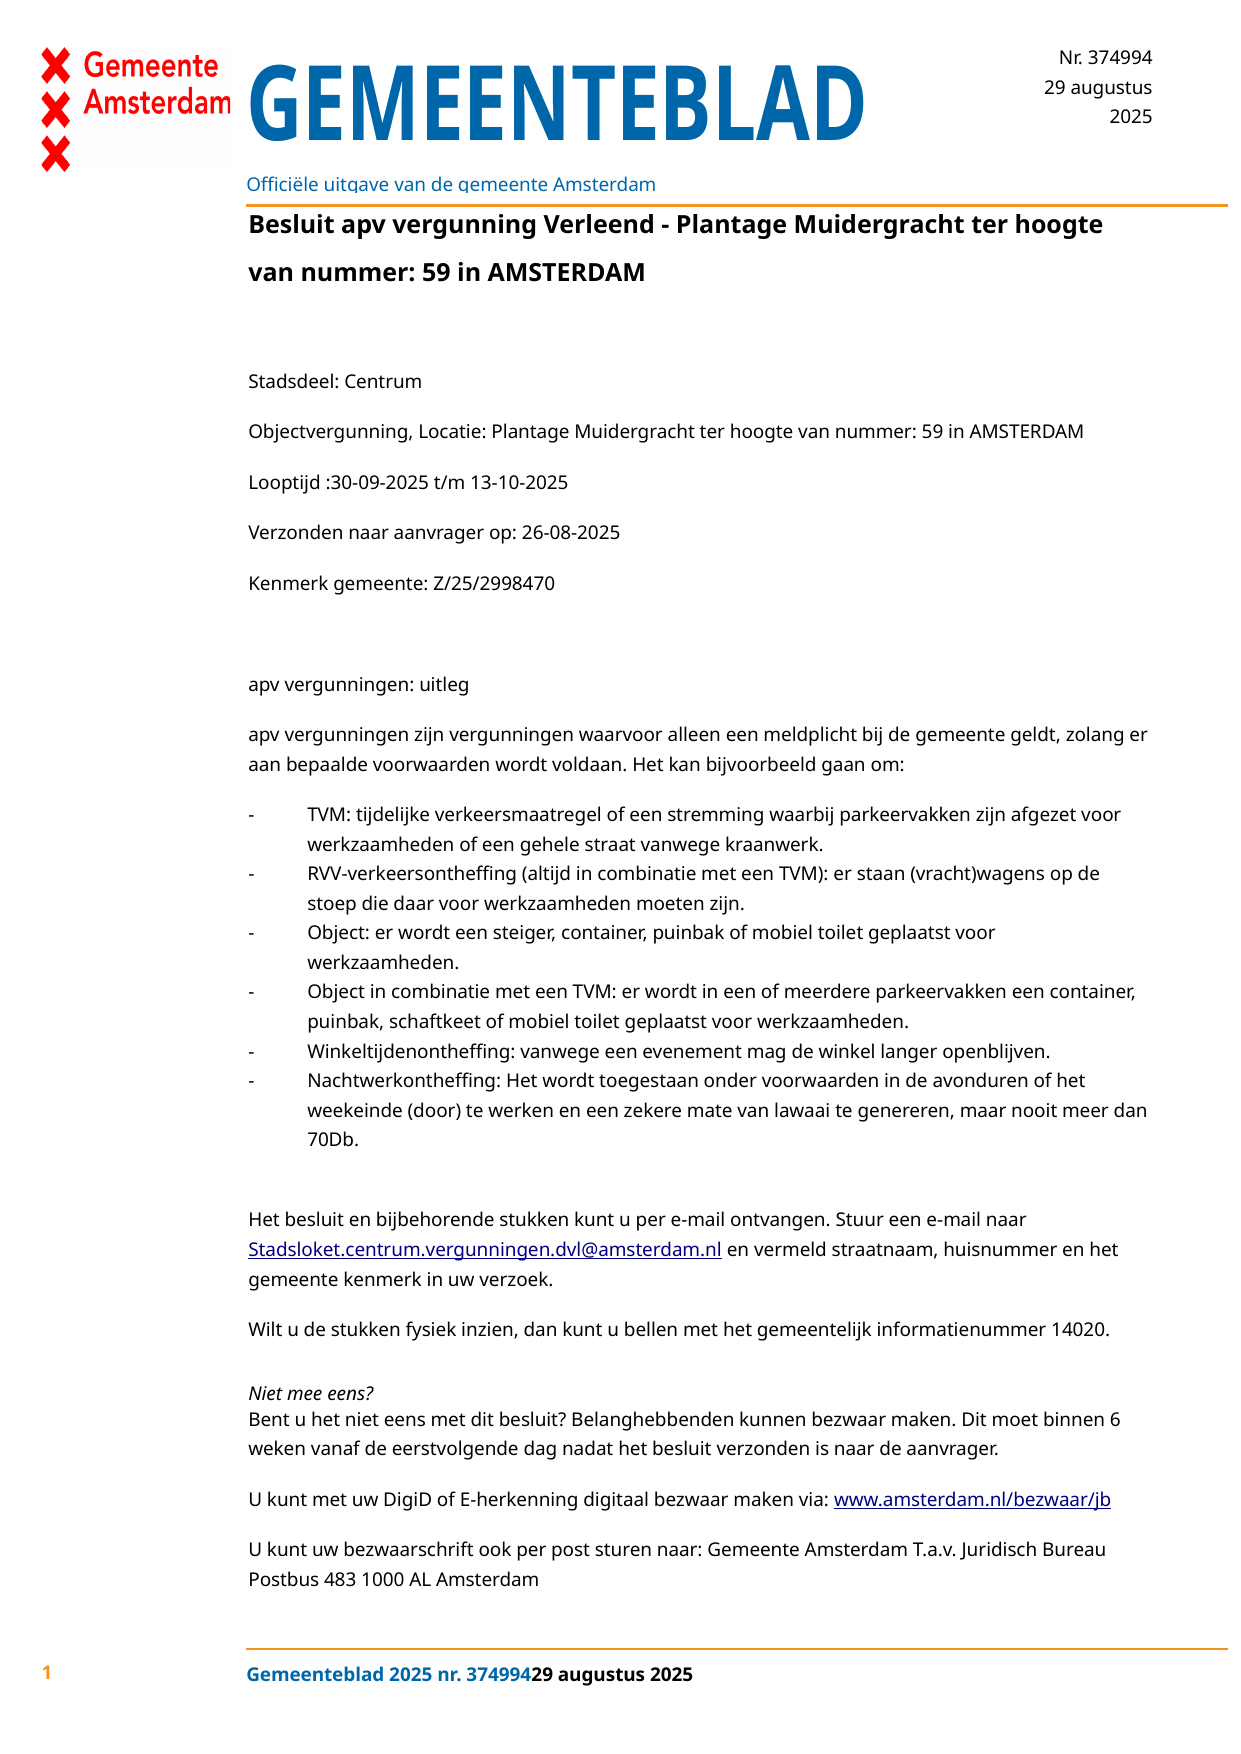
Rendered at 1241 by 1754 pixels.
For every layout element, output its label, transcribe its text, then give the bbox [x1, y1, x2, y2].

list RVV-verkeersontheffing (altijd in combinatie met een TVM): er staan (vracht)wagens op de stoep die daar voor werkzaamheden moeten zijn. [248, 860, 1152, 916]
text Looptijd :30-09-2025 t/m 13-10-2025 [248, 469, 1152, 495]
text Stadsdeel: Centrum [248, 368, 1152, 394]
text Niet mee eens? [248, 1380, 1152, 1406]
list Winkeltijdenontheffing: vanwege een evenement mag de winkel langer openblijven. [248, 1038, 1152, 1064]
text Objectvergunning, Locatie: Plantage Muidergracht ter hoogte van nummer: 59 in AMSTERDAM [248, 419, 1152, 444]
text apv vergunningen: uitleg [248, 671, 1152, 697]
text Besluit apv vergunning Verleend - Plantage Muidergracht ter hoogte van nummer: 59 in AMSTERDAM [248, 207, 1152, 288]
list Object in combinatie met een TVM: er wordt in een of meerdere parkeervakken een container, puinbak, schaftkeet of mobiel toilet geplaatst voor werkzaamheden. [248, 979, 1152, 1034]
text Verzonden naar aanvrager op: 26-08-2025 [248, 519, 1152, 545]
text apv vergunningen zijn vergunningen waarvoor alleen een meldplicht bij de gemeente geldt, zolang er aan bepaalde voorwaarden wordt voldaan. Het kan bijvoorbeeld gaan om: [248, 721, 1152, 777]
text U kunt met uw DigiD of E-herkenning digitaal bezwaar maken via: www.amsterdam.nl/bezwaar/jb [248, 1486, 1152, 1512]
picture [41, 47, 231, 172]
list TVM: tijdelijke verkeersmaatregel of een stremming waarbij parkeervakken zijn afgezet voor werkzaamheden of een gehele straat vanwege kraanwerk. [248, 801, 1152, 857]
list Object: er wordt een steiger, container, puinbak of mobiel toilet geplaatst voor werkzaamheden. [248, 919, 1152, 975]
list Nachtwerkontheffing: Het wordt toegestaan onder voorwaarden in de avonduren of het weekeinde (door) te werken en een zekere mate van lawaai te genereren, maar nooit meer dan 70Db. [248, 1067, 1152, 1152]
text Kenmerk gemeente: Z/25/2998470 [248, 570, 1152, 596]
text Het besluit en bijbehorende stukken kunt u per e-mail ontvangen. Stuur een e-mail naar Stadsloket.centrum.vergunningen.dvl@amsterdam.nl en vermeld straatnaam, huisnummer en het gemeente kenmerk in uw verzoek. [248, 1207, 1152, 1292]
text U kunt uw bezwaarschrift ook per post sturen naar: Gemeente Amsterdam T.a.v. Juridisch Bureau Postbus 483 1000 AL Amsterdam [248, 1536, 1152, 1592]
text Bent u het niet eens met dit besluit? Belanghebbenden kunnen bezwaar maken. Dit moet binnen 6 weken vanaf de eerstvolgende dag nadat het besluit verzonden is naar de aanvrager. [248, 1406, 1152, 1461]
text Wilt u de stukken fysiek inzien, dan kunt u bellen met het gemeentelijk informatienummer 14020. [248, 1316, 1152, 1342]
